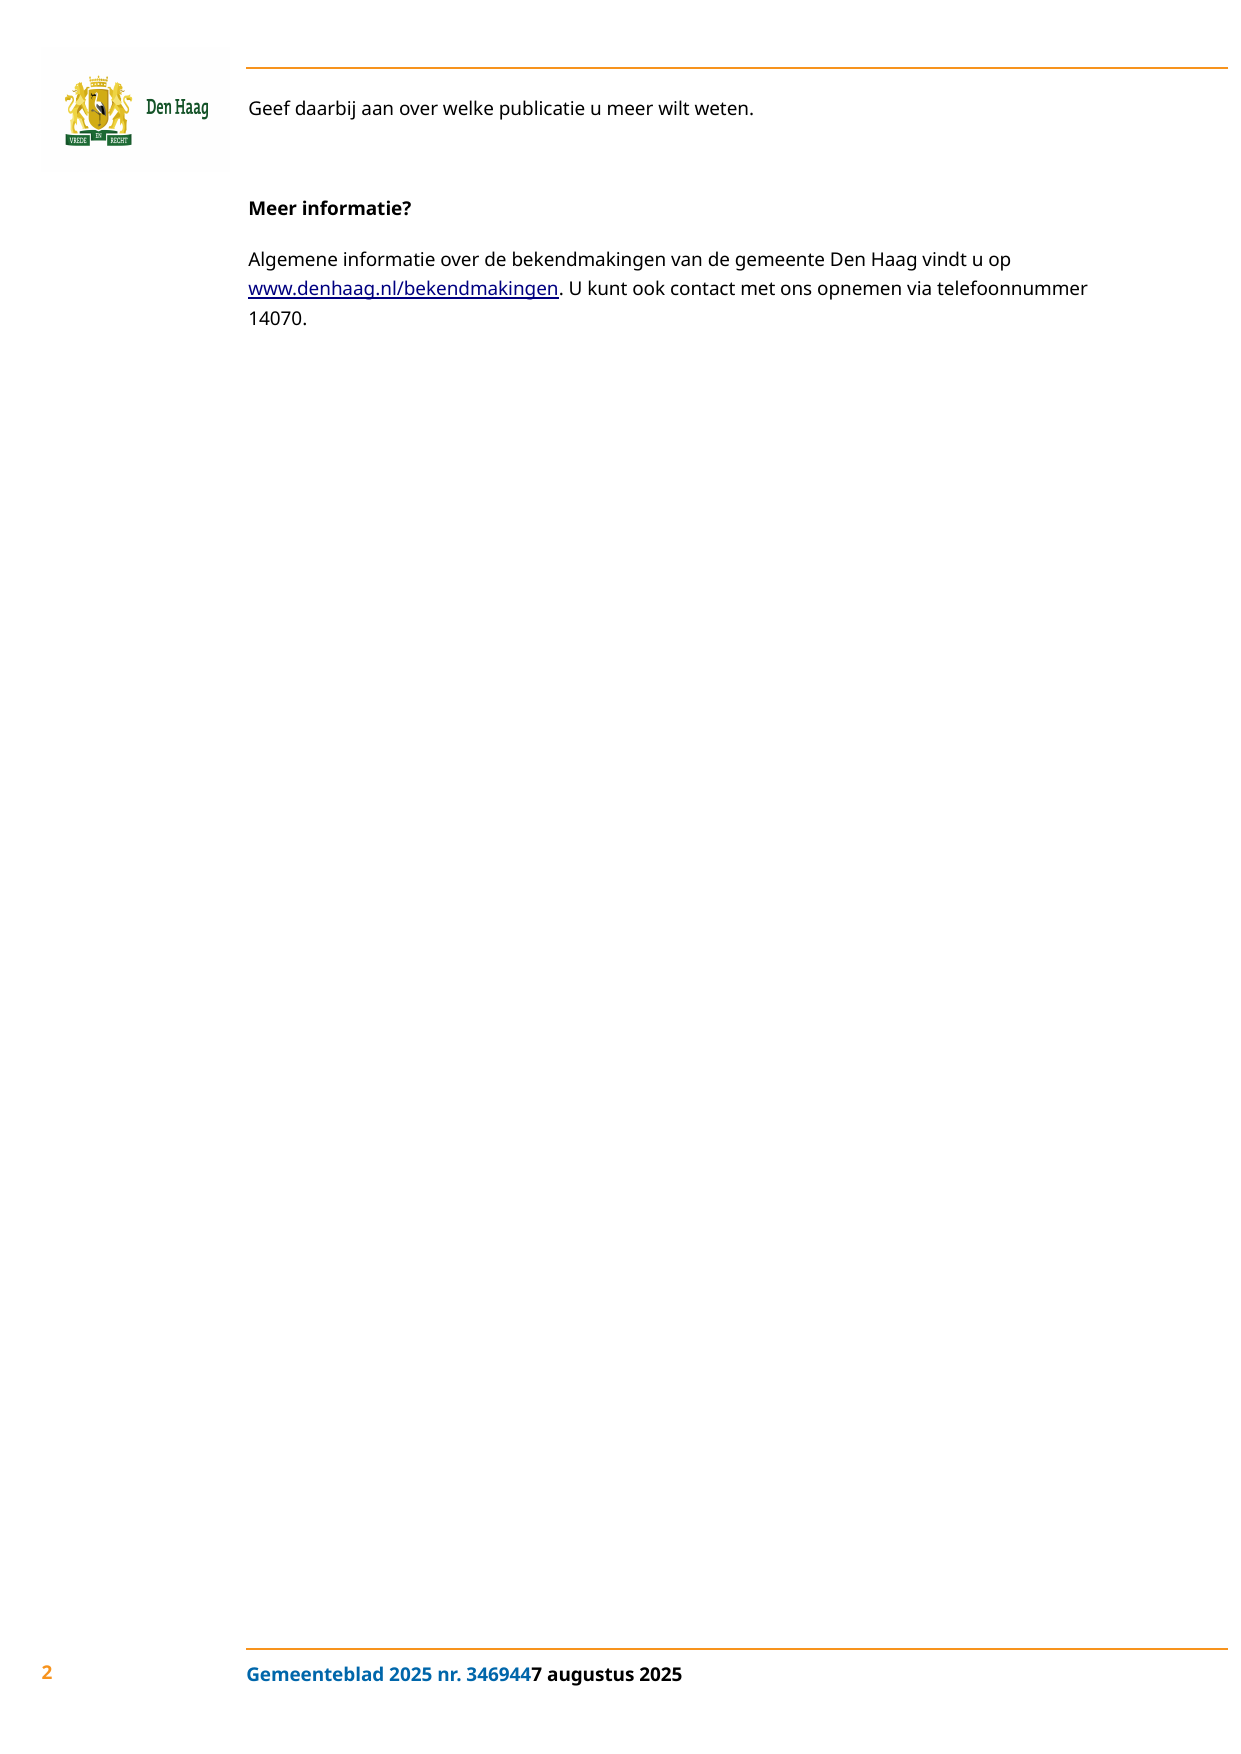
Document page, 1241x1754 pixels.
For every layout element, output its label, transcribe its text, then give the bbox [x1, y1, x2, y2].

text Meer informatie? [248, 196, 1152, 221]
text Geef daarbij aan over welke publicatie u meer wilt weten. [248, 95, 1152, 121]
text Algemene informatie over de bekendmakingen van de gemeente Den Haag vindt u op www.denhaag.nl/bekendmakingen. U kunt ook contact met ons opnemen via telefoonnummer 14070. [248, 246, 1152, 331]
picture [41, 47, 231, 172]
